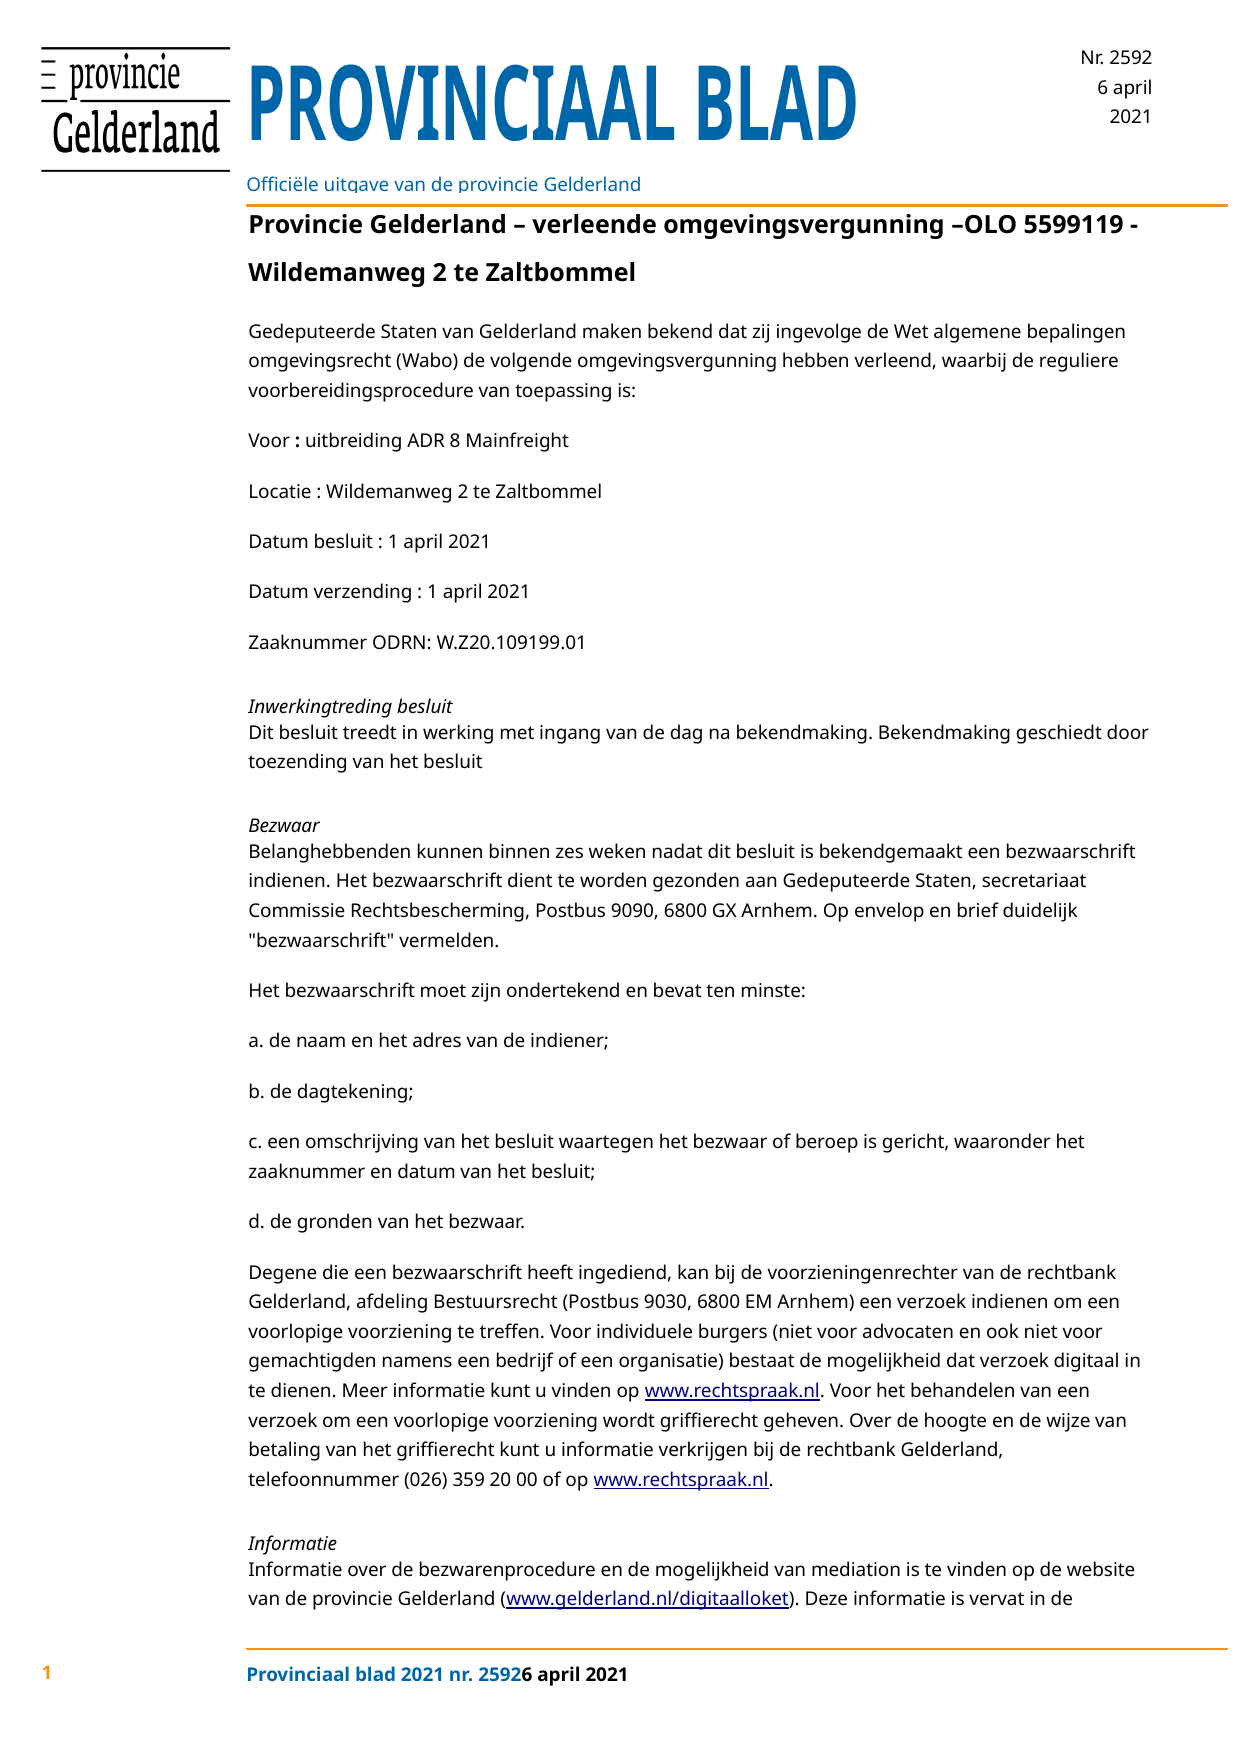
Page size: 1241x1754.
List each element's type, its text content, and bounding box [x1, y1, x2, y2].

text Dit besluit treedt in werking met ingang van de dag na bekendmaking. Bekendmaking geschiedt door toezending van het besluit [248, 719, 1152, 774]
text Provincie Gelderland – verleende omgevingsvergunning –OLO 5599119 - Wildemanweg 2 te Zaltbommel [248, 207, 1152, 288]
text d. de gronden van het bezwaar. [248, 1208, 1152, 1234]
text Voor : uitbreiding ADR 8 Mainfreight [248, 427, 1152, 453]
text Belanghebbenden kunnen binnen zes weken nadat dit besluit is bekendgemaakt een bezwaarschrift indienen. Het bezwaarschrift dient te worden gezonden aan Gedeputeerde Staten, secretariaat Commissie Rechtsbescherming, Postbus 9090, 6800 GX Arnhem. Op envelop en brief duidelijk "bezwaarschrift" vermelden. [248, 838, 1152, 953]
text Inwerkingtreding besluit [248, 693, 1152, 719]
text Informatie over de bezwarenprocedure en de mogelijkheid van mediation is te vinden op de website van de provincie Gelderland (www.gelderland.nl/digitaalloket). Deze informatie is vervat in de [248, 1556, 1152, 1611]
text Gedeputeerde Staten van Gelderland maken bekend dat zij ingevolge de Wet algemene bepalingen omgevingsrecht (Wabo) de volgende omgevingsvergunning hebben verleend, waarbij de reguliere voorbereidingsprocedure van toepassing is: [248, 318, 1152, 403]
text Bezwaar [248, 812, 1152, 838]
text Degene die een bezwaarschrift heeft ingediend, kan bij de voorzieningenrechter van de rechtbank Gelderland, afdeling Bestuursrecht (Postbus 9030, 6800 EM Arnhem) een verzoek indienen om een voorlopige voorziening te treffen. Voor individuele burgers (niet voor advocaten en ook niet voor gemachtigden namens een bedrijf of een organisatie) bestaat de mogelijkheid dat verzoek digitaal in te dienen. Meer informatie kunt u vinden op www.rechtspraak.nl. Voor het behandelen van een verzoek om een voorlopige voorziening wordt griffierecht geheven. Over de hoogte en de wijze van betaling van het griffierecht kunt u informatie verkrijgen bij de rechtbank Gelderland, telefoonnummer (026) 359 20 00 of op www.rechtspraak.nl. [248, 1259, 1152, 1492]
text c. een omschrijving van het besluit waartegen het bezwaar of beroep is gericht, waaronder het zaaknummer en datum van het besluit; [248, 1128, 1152, 1184]
text Locatie : Wildemanweg 2 te Zaltbommel [248, 478, 1152, 504]
text Het bezwaarschrift moet zijn ondertekend en bevat ten minste: [248, 977, 1152, 1003]
text Zaaknummer ODRN: W.Z20.109199.01 [248, 629, 1152, 655]
text a. de naam en het adres van de indiener; [248, 1028, 1152, 1053]
picture [41, 47, 231, 172]
text Informatie [248, 1530, 1152, 1556]
text Datum verzending : 1 april 2021 [248, 579, 1152, 604]
text Datum besluit : 1 april 2021 [248, 528, 1152, 554]
text b. de dagtekening; [248, 1078, 1152, 1104]
